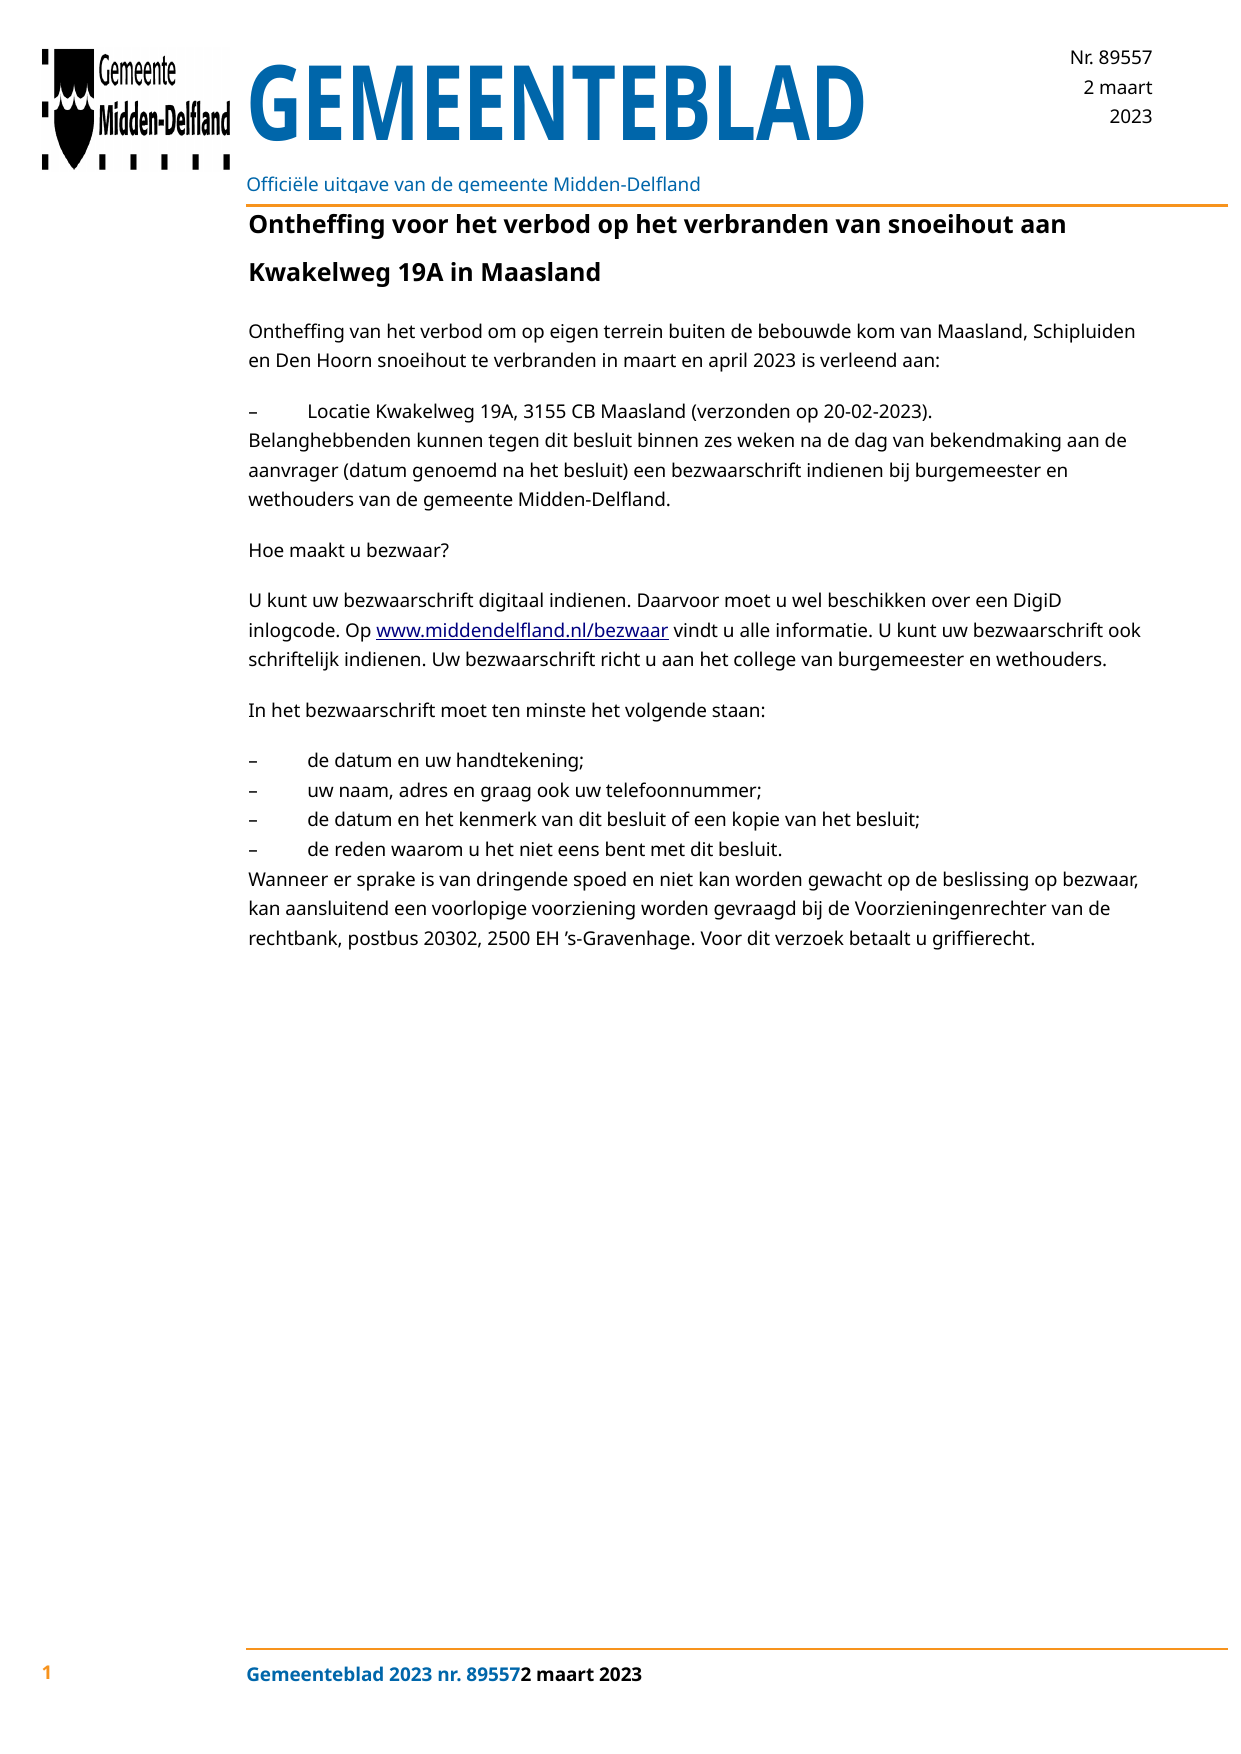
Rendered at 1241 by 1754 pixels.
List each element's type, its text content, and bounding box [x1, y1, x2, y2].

list Locatie Kwakelweg 19A, 3155 CB Maasland (verzonden op 20-02-2023). [248, 398, 1152, 424]
text In het bezwaarschrift moet ten minste het volgende staan: [248, 697, 1152, 723]
text Belanghebbenden kunnen tegen dit besluit binnen zes weken na de dag van bekendmaking aan de aanvrager (datum genoemd na het besluit) een bezwaarschrift indienen bij burgemeester en wethouders van de gemeente Midden-Delfland. [248, 427, 1152, 512]
text Ontheffing van het verbod om op eigen terrein buiten de bebouwde kom van Maasland, Schipluiden en Den Hoorn snoeihout te verbranden in maart en april 2023 is verleend aan: [248, 318, 1152, 373]
text Ontheffing voor het verbod op het verbranden van snoeihout aan Kwakelweg 19A in Maasland [248, 207, 1152, 288]
list uw naam, adres en graag ook uw telefoonnummer; [248, 777, 1152, 803]
list de datum en uw handtekening; [248, 747, 1152, 773]
text U kunt uw bezwaarschrift digitaal indienen. Daarvoor moet u wel beschikken over een DigiD inlogcode. Op www.middendelfland.nl/bezwaar vindt u alle informatie. U kunt uw bezwaarschrift ook schriftelijk indienen. Uw bezwaarschrift richt u aan het college van burgemeester en wethouders. [248, 587, 1152, 672]
list de datum en het kenmerk van dit besluit of een kopie van het besluit; [248, 807, 1152, 832]
list de reden waarom u het niet eens bent met dit besluit. [248, 836, 1152, 862]
picture [41, 47, 231, 172]
text ​Wanneer er sprake is van dringende spoed en niet kan worden gewacht op de beslissing op bezwaar, kan aansluitend een voorlopige voorziening worden gevraagd bij de Voorzieningenrechter van de rechtbank, postbus 20302, 2500 EH ’s-Gravenhage. Voor dit verzoek betaalt u griffierecht. [248, 866, 1152, 951]
text Hoe maakt u bezwaar? [248, 537, 1152, 563]
